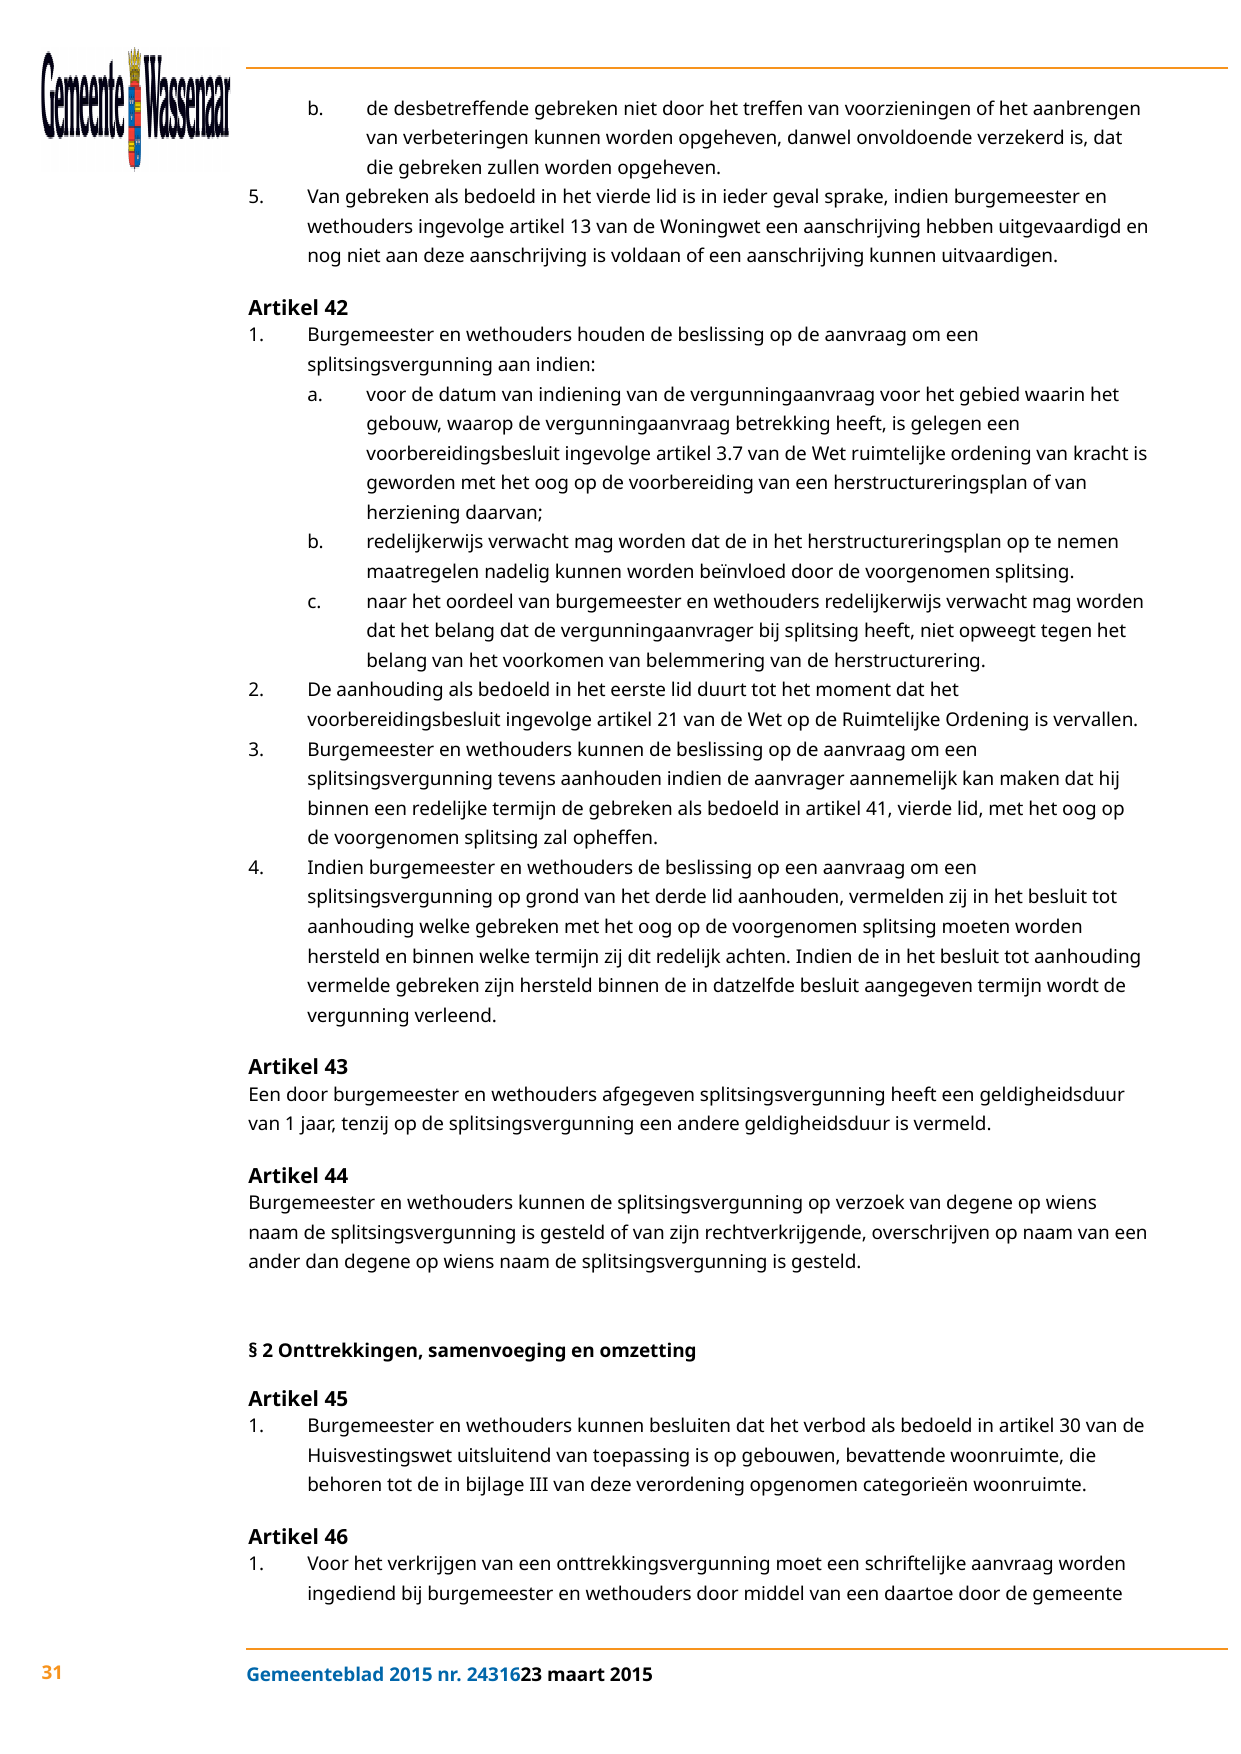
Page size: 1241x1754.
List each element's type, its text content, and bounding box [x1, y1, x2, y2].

list Burgemeester en wethouders kunnen besluiten dat het verbod als bedoeld in artikel 30 van de Huisvestingswet uitsluitend van toepassing is op gebouwen, bevattende woonruimte, die behoren tot de in bijlage III van deze verordening opgenomen categorieën woonruimte. [248, 1412, 1152, 1497]
text § 2 Onttrekkingen, samenvoeging en omzetting [248, 1337, 1152, 1363]
picture [41, 47, 231, 172]
list Burgemeester en wethouders kunnen de beslissing op de aanvraag om een splitsingsvergunning tevens aanhouden indien de aanvrager aannemelijk kan maken dat hij binnen een redelijke termijn de gebreken als bedoeld in artikel 41, vierde lid, met het oog op de voorgenomen splitsing zal opheffen. [248, 736, 1152, 850]
list redelijkerwijs verwacht mag worden dat de in het herstructureringsplan op te nemen maatregelen nadelig kunnen worden beïnvloed door de voorgenomen splitsing. [307, 529, 1152, 584]
text Artikel 46 [248, 1522, 1152, 1550]
list Voor het verkrijgen van een onttrekkingsvergunning moet een schriftelijke aanvraag worden ingediend bij burgemeester en wethouders door middel van een daartoe door de gemeente [248, 1550, 1152, 1606]
list Burgemeester en wethouders houden de beslissing op de aanvraag om een splitsingsvergunning aan indien: [248, 322, 1152, 377]
text Artikel 43 [248, 1052, 1152, 1081]
list voor de datum van indiening van de vergunningaanvraag voor het gebied waarin het gebouw, waarop de vergunningaanvraag betrekking heeft, is gelegen een voorbereidingsbesluit ingevolge artikel 3.7 van de Wet ruimtelijke ordening van kracht is geworden met het oog op de voorbereiding van een herstructureringsplan of van herziening daarvan; [307, 381, 1152, 525]
text Burgemeester en wethouders kunnen de splitsingsvergunning op verzoek van degene op wiens naam de splitsingsvergunning is gesteld of van zijn rechtverkrijgende, overschrijven op naam van een ander dan degene op wiens naam de splitsingsvergunning is gesteld. [248, 1189, 1152, 1274]
text Artikel 42 [248, 293, 1152, 322]
list naar het oordeel van burgemeester en wethouders redelijkerwijs verwacht mag worden dat het belang dat de vergunningaanvrager bij splitsing heeft, niet opweegt tegen het belang van het voorkomen van belemmering van de herstructurering. [307, 588, 1152, 673]
list Indien burgemeester en wethouders de beslissing op een aanvraag om een splitsingsvergunning op grond van het derde lid aanhouden, vermelden zij in het besluit tot aanhouding welke gebreken met het oog op de voorgenomen splitsing moeten worden hersteld en binnen welke termijn zij dit redelijk achten. Indien de in het besluit tot aanhouding vermelde gebreken zijn hersteld binnen de in datzelfde besluit aangegeven termijn wordt de vergunning verleend. [248, 854, 1152, 1028]
text Artikel 45 [248, 1384, 1152, 1412]
text Artikel 44 [248, 1161, 1152, 1189]
text Een door burgemeester en wethouders afgegeven splitsingsvergunning heeft een geldigheidsduur van 1 jaar, tenzij op de splitsingsvergunning een andere geldigheidsduur is vermeld. [248, 1081, 1152, 1136]
list Van gebreken als bedoeld in het vierde lid is in ieder geval sprake, indien burgemeester en wethouders ingevolge artikel 13 van de Woningwet een aanschrijving hebben uitgevaardigd en nog niet aan deze aanschrijving is voldaan of een aanschrijving kunnen uitvaardigen. [248, 183, 1152, 268]
list de desbetreffende gebreken niet door het treffen van voorzieningen of het aanbrengen van verbeteringen kunnen worden opgeheven, danwel onvoldoende verzekerd is, dat die gebreken zullen worden opgeheven. [307, 95, 1152, 180]
list De aanhouding als bedoeld in het eerste lid duurt tot het moment dat het voorbereidingsbesluit ingevolge artikel 21 van de Wet op de Ruimtelijke Ordening is vervallen. [248, 677, 1152, 732]
